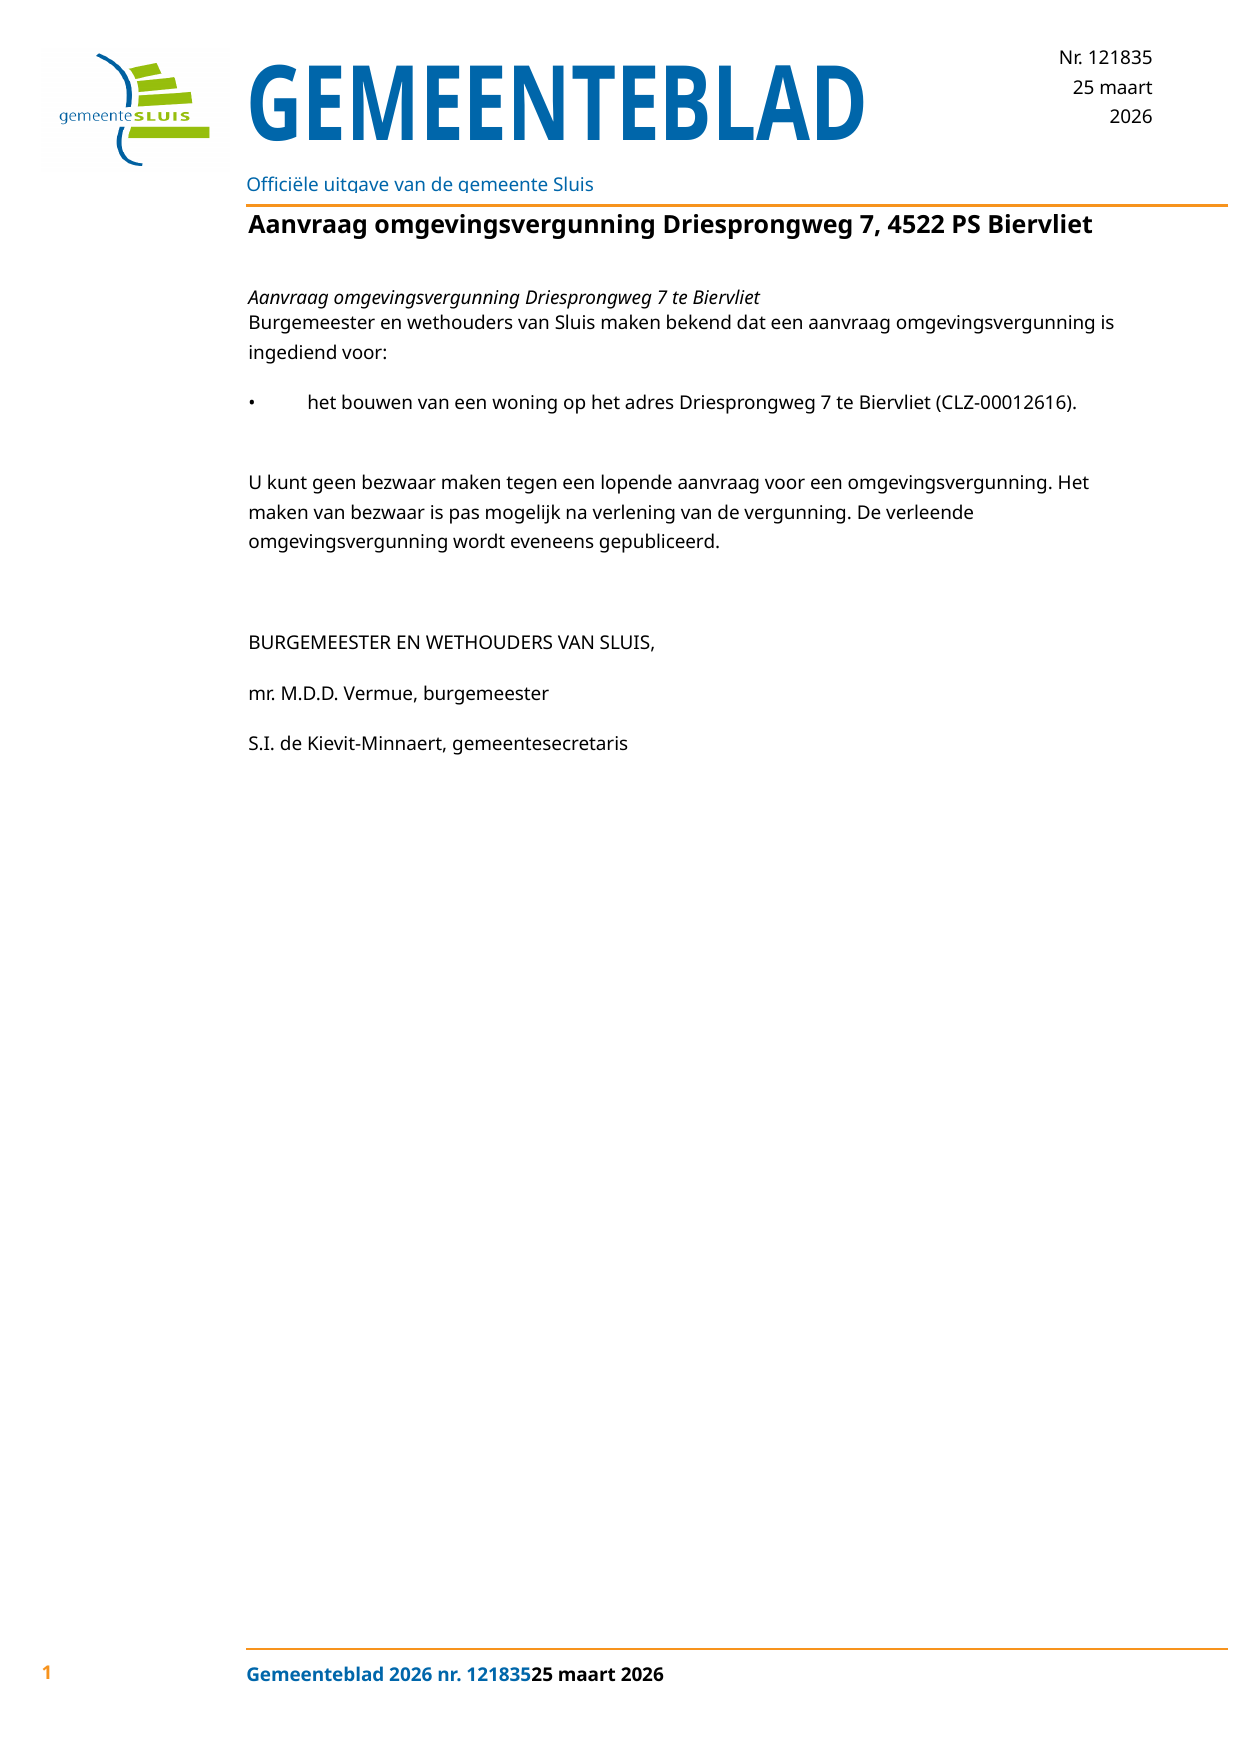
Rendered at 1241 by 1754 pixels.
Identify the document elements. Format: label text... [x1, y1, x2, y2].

text U kunt geen bezwaar maken tegen een lopende aanvraag voor een omgevingsvergunning. Het maken van bezwaar is pas mogelijk na verlening van de vergunning. De verleende omgevingsvergunning wordt eveneens gepubliceerd. [248, 469, 1152, 554]
text mr. M.D.D. Vermue, burgemeester [248, 680, 1152, 706]
list het bouwen van een woning op het adres Driesprongweg 7 te Biervliet (CLZ-00012616). [248, 389, 1152, 415]
text S.I. de Kievit-Minnaert, gemeentesecretaris [248, 730, 1152, 756]
text Aanvraag omgevingsvergunning Driesprongweg 7 te Biervliet [248, 284, 1152, 309]
text Burgemeester en wethouders van Sluis maken bekend dat een aanvraag omgevingsvergunning is ingediend voor: [248, 309, 1152, 365]
text BURGEMEESTER EN WETHOUDERS VAN SLUIS, [248, 629, 1152, 655]
picture [41, 47, 231, 172]
text Aanvraag omgevingsvergunning Driesprongweg 7, 4522 PS Biervliet [248, 207, 1152, 241]
